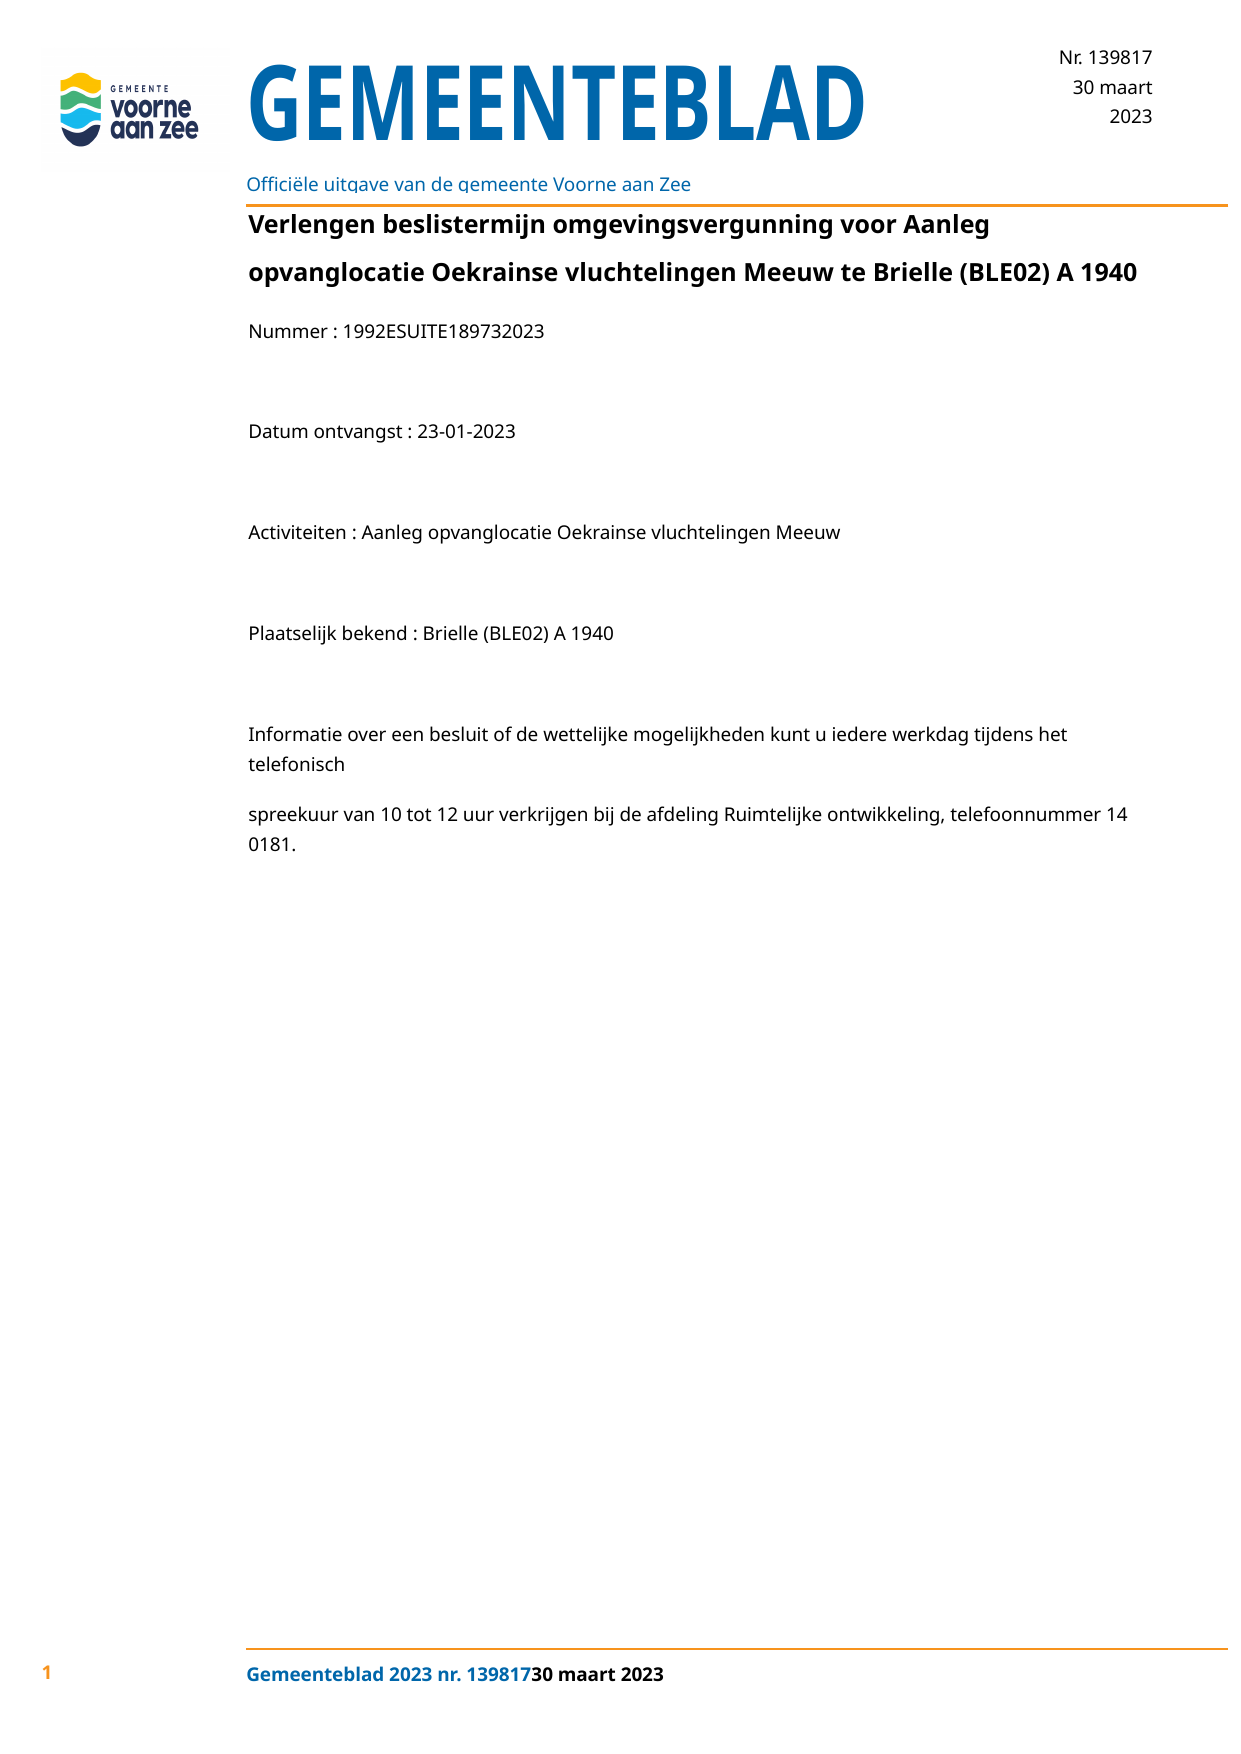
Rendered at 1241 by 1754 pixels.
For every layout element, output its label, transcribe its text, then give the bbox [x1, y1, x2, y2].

text Nummer : 1992ESUITE189732023 [248, 318, 1152, 344]
text Activiteiten : Aanleg opvanglocatie Oekrainse vluchtelingen Meeuw [248, 519, 1152, 545]
text Datum ontvangst : 23-01-2023 [248, 419, 1152, 444]
picture [41, 47, 231, 172]
text Plaatselijk bekend : Brielle (BLE02) A 1940 [248, 620, 1152, 646]
text Verlengen beslistermijn omgevingsvergunning voor Aanleg opvanglocatie Oekrainse vluchtelingen Meeuw te Brielle (BLE02) A 1940 [248, 207, 1152, 288]
text Informatie over een besluit of de wettelijke mogelijkheden kunt u iedere werkdag tijdens het telefonisch [248, 721, 1152, 777]
text spreekuur van 10 tot 12 uur verkrijgen bij de afdeling Ruimtelijke ontwikkeling, telefoonnummer 14 0181. [248, 801, 1152, 857]
